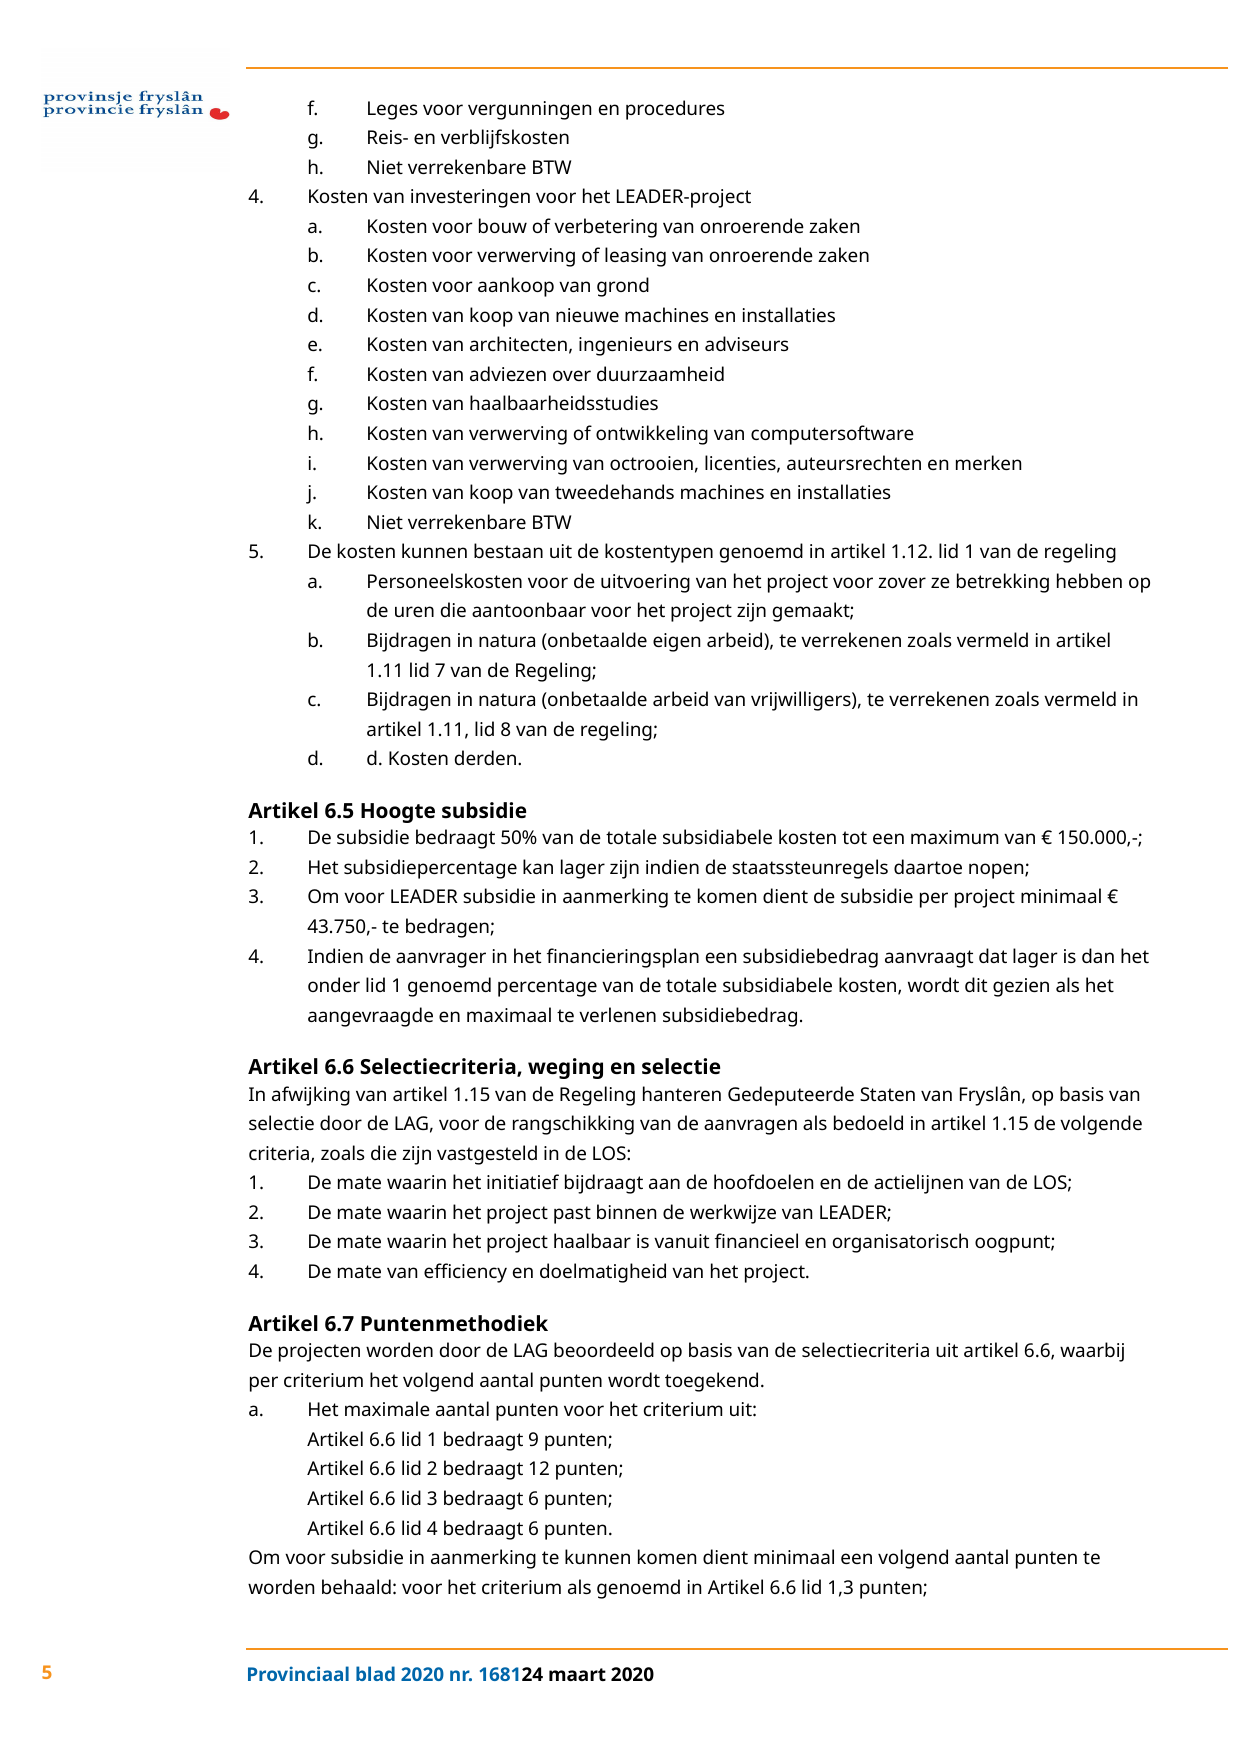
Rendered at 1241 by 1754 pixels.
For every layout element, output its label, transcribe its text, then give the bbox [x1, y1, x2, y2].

list Artikel 6.6 lid 1 bedraagt 9 punten; [248, 1426, 1152, 1452]
list Om voor LEADER subsidie in aanmerking te komen dient de subsidie per project minimaal € 43.750,- te bedragen; [248, 884, 1152, 939]
list Kosten voor verwerving of leasing van onroerende zaken [307, 243, 1152, 268]
list d. Kosten derden. [307, 746, 1152, 771]
list Kosten van haalbaarheidsstudies [307, 391, 1152, 416]
list Kosten van architecten, ingenieurs en adviseurs [307, 331, 1152, 357]
list Kosten van adviezen over duurzaamheid [307, 361, 1152, 387]
text Artikel 6.6 Selectiecriteria, weging en selectie [248, 1052, 1152, 1081]
list De subsidie bedraagt 50% van de totale subsidiabele kosten tot een maximum van € 150.000,-; [248, 824, 1152, 850]
list Kosten voor aankoop van grond [307, 272, 1152, 298]
list Het subsidiepercentage kan lager zijn indien de staatssteunregels daartoe nopen; [248, 854, 1152, 880]
list Kosten van verwerving van octrooien, licenties, auteursrechten en merken [307, 450, 1152, 476]
list Kosten van verwerving of ontwikkeling van computersoftware [307, 420, 1152, 446]
list Bijdragen in natura (onbetaalde eigen arbeid), te verrekenen zoals vermeld in artikel 1.11 lid 7 van de Regeling; [307, 627, 1152, 683]
list Niet verrekenbare BTW [307, 154, 1152, 180]
text Om voor subsidie in aanmerking te kunnen komen dient minimaal een volgend aantal punten te worden behaald: voor het criterium als genoemd in Artikel 6.6 lid 1,3 punten; [248, 1544, 1152, 1599]
list Artikel 6.6 lid 2 bedraagt 12 punten; [248, 1456, 1152, 1481]
list Personeelskosten voor de uitvoering van het project voor zover ze betrekking hebben op de uren die aantoonbaar voor het project zijn gemaakt; [307, 568, 1152, 623]
text De projecten worden door de LAG beoordeeld op basis van de selectiecriteria uit artikel 6.6, waarbij per criterium het volgend aantal punten wordt toegekend. [248, 1337, 1152, 1392]
list Leges voor vergunningen en procedures [307, 95, 1152, 121]
text Artikel 6.7 Puntenmethodiek [248, 1309, 1152, 1337]
list Artikel 6.6 lid 3 bedraagt 6 punten; [248, 1485, 1152, 1511]
list Het maximale aantal punten voor het criterium uit: [248, 1396, 1152, 1422]
picture [41, 47, 231, 172]
list Artikel 6.6 lid 4 bedraagt 6 punten. [248, 1515, 1152, 1540]
list De mate van efficiency en doelmatigheid van het project. [248, 1258, 1152, 1284]
list De mate waarin het initiatief bijdraagt aan de hoofdoelen en de actielijnen van de LOS; [248, 1169, 1152, 1195]
list De mate waarin het project haalbaar is vanuit financieel en organisatorisch oogpunt; [248, 1229, 1152, 1254]
list De kosten kunnen bestaan uit de kostentypen genoemd in artikel 1.12. lid 1 van de regeling [248, 538, 1152, 564]
text Artikel 6.5 Hoogte subsidie [248, 796, 1152, 824]
list Reis- en verblijfskosten [307, 124, 1152, 150]
list Kosten van koop van tweedehands machines en installaties [307, 479, 1152, 505]
list Indien de aanvrager in het financieringsplan een subsidiebedrag aanvraagt dat lager is dan het onder lid 1 genoemd percentage van de totale subsidiabele kosten, wordt dit gezien als het aangevraagde en maximaal te verlenen subsidiebedrag. [248, 943, 1152, 1028]
list Kosten van koop van nieuwe machines en installaties [307, 302, 1152, 328]
list Kosten van investeringen voor het LEADER-project [248, 183, 1152, 209]
list Bijdragen in natura (onbetaalde arbeid van vrijwilligers), te verrekenen zoals vermeld in artikel 1.11, lid 8 van de regeling; [307, 686, 1152, 742]
text In afwijking van artikel 1.15 van de Regeling hanteren Gedeputeerde Staten van Fryslân, op basis van selectie door de LAG, voor de rangschikking van de aanvragen als bedoeld in artikel 1.15 de volgende criteria, zoals die zijn vastgesteld in de LOS: [248, 1081, 1152, 1166]
list De mate waarin het project past binnen de werkwijze van LEADER; [248, 1199, 1152, 1225]
list Niet verrekenbare BTW [307, 509, 1152, 535]
list Kosten voor bouw of verbetering van onroerende zaken [307, 213, 1152, 239]
